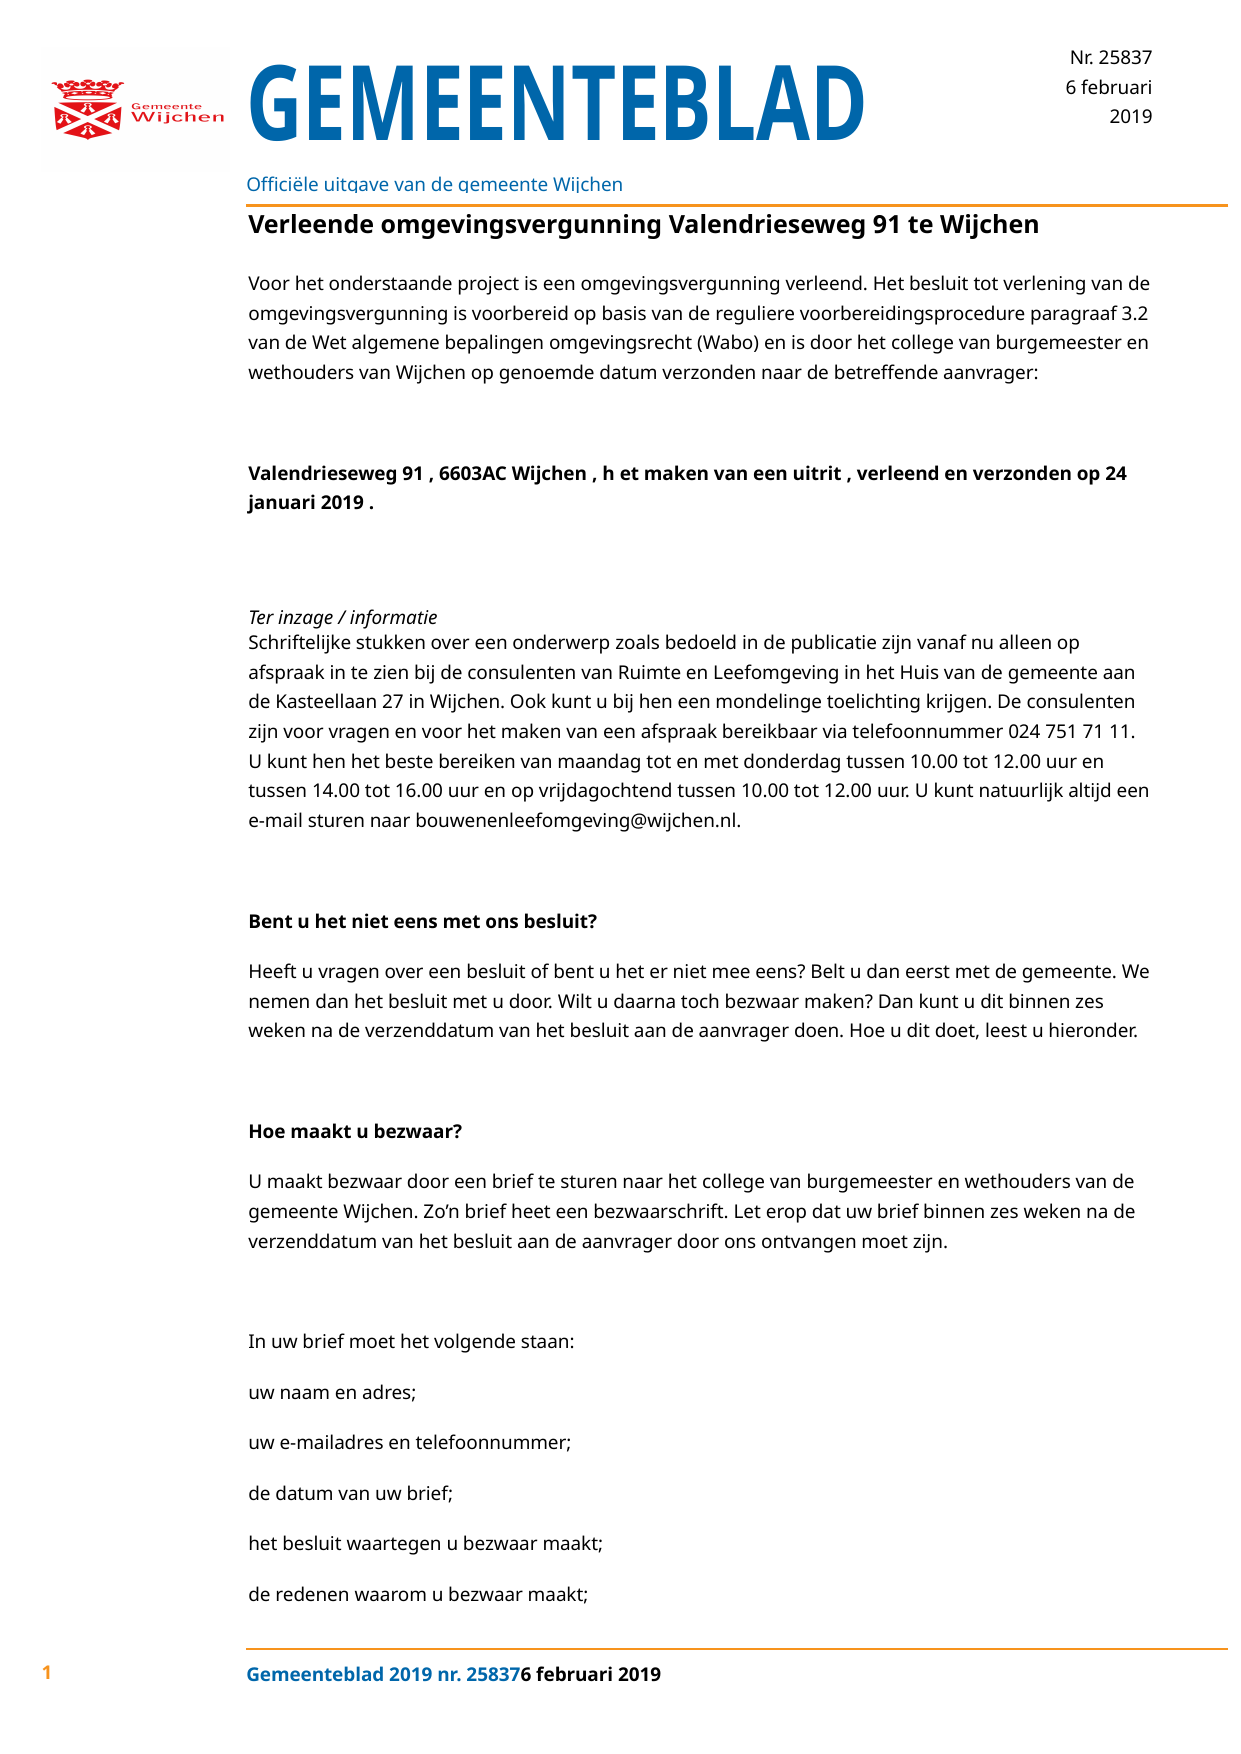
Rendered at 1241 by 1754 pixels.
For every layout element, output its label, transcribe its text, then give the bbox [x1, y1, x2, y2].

text Heeft u vragen over een besluit of bent u het er niet mee eens? Belt u dan eerst met de gemeente. We nemen dan het besluit met u door. Wilt u daarna toch bezwaar maken? Dan kunt u dit binnen zes weken na de verzenddatum van het besluit aan de aanvrager doen. Hoe u dit doet, leest u hieronder. [248, 958, 1152, 1043]
text uw naam en adres; [248, 1379, 1152, 1405]
text de datum van uw brief; [248, 1480, 1152, 1506]
text uw e-mailadres en telefoonnummer; [248, 1429, 1152, 1455]
text Ter inzage / informatie [248, 604, 1152, 629]
text Verleende omgevingsvergunning Valendrieseweg 91 te Wijchen [248, 207, 1152, 241]
text In uw brief moet het volgende staan: [248, 1329, 1152, 1354]
text het besluit waartegen u bezwaar maakt; [248, 1530, 1152, 1556]
text Voor het onderstaande project is een omgevingsvergunning verleend. Het besluit tot verlening van de omgevingsvergunning is voorbereid op basis van de reguliere voorbereidingsprocedure paragraaf 3.2 van de Wet algemene bepalingen omgevingsrecht (Wabo) en is door het college van burgemeester en wethouders van Wijchen op genoemde datum verzonden naar de betreffende aanvrager: [248, 270, 1152, 385]
text Bent u het niet eens met ons besluit? [248, 908, 1152, 934]
text Valendrieseweg 91 , 6603AC Wijchen , h et maken van een uitrit , verleend en verzonden op 24 januari 2019 . [248, 460, 1152, 515]
text Schriftelijke stukken over een onderwerp zoals bedoeld in de publicatie zijn vanaf nu alleen op afspraak in te zien bij de consulenten van Ruimte en Leefomgeving in het Huis van de gemeente aan de Kasteellaan 27 in Wijchen. Ook kunt u bij hen een mondelinge toelichting krijgen. De consulenten zijn voor vragen en voor het maken van een afspraak bereikbaar via telefoonnummer 024 751 71 11. U kunt hen het beste bereiken van maandag tot en met donderdag tussen 10.00 tot 12.00 uur en tussen 14.00 tot 16.00 uur en op vrijdagochtend tussen 10.00 tot 12.00 uur. U kunt natuurlijk altijd een e-mail sturen naar bouwenenleefomgeving@wijchen.nl. [248, 629, 1152, 833]
picture [41, 47, 231, 172]
text de redenen waarom u bezwaar maakt; [248, 1581, 1152, 1607]
text U maakt bezwaar door een brief te sturen naar het college van burgemeester en wethouders van de gemeente Wijchen. Zo’n brief heet een bezwaarschrift. Let erop dat uw brief binnen zes weken na de verzenddatum van het besluit aan de aanvrager door ons ontvangen moet zijn. [248, 1169, 1152, 1254]
text Hoe maakt u bezwaar? [248, 1118, 1152, 1144]
